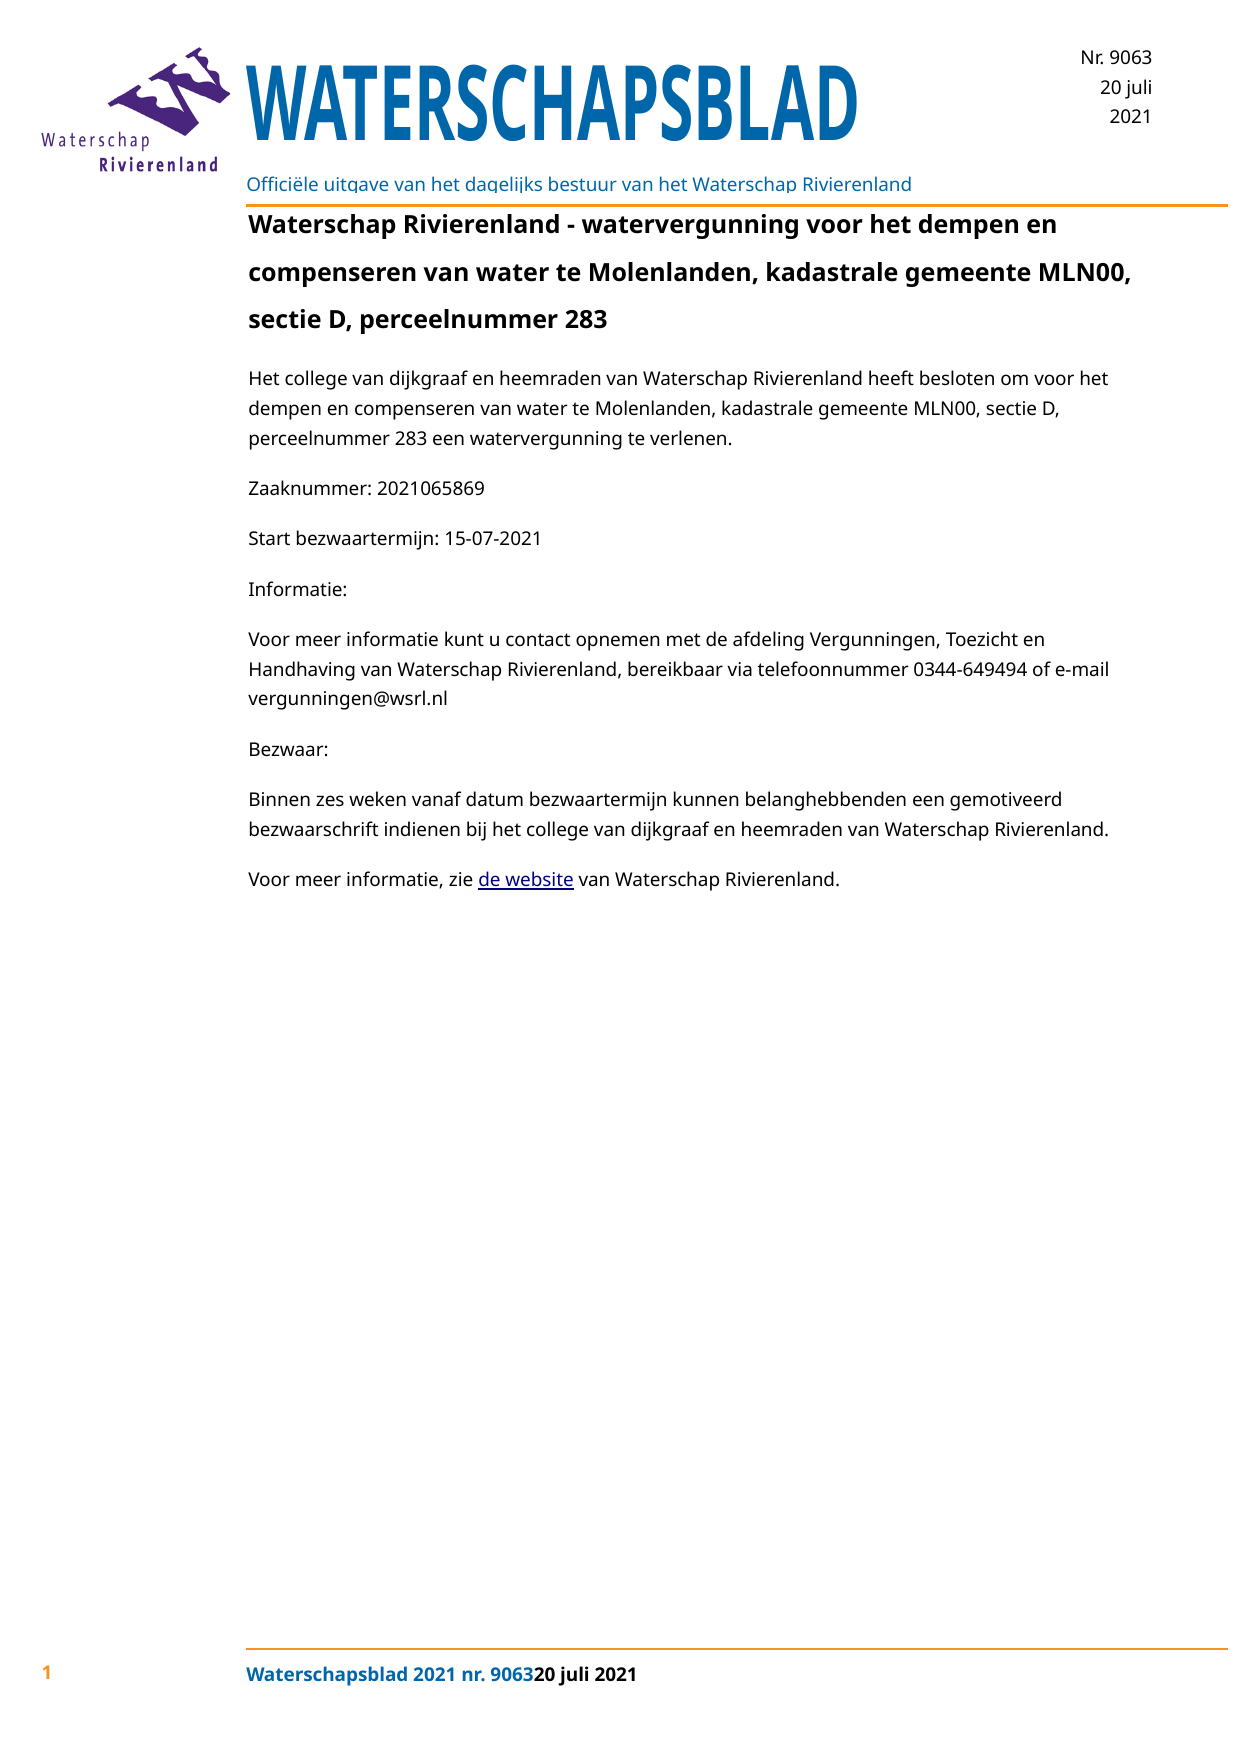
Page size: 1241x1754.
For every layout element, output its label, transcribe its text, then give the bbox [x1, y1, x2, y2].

text Binnen zes weken vanaf datum bezwaartermijn kunnen belanghebbenden een gemotiveerd bezwaarschrift indienen bij het college van dijkgraaf en heemraden van Waterschap Rivierenland. [248, 786, 1152, 842]
text Voor meer informatie, zie de website van Waterschap Rivierenland. [248, 866, 1152, 892]
text Bezwaar: [248, 736, 1152, 762]
picture [41, 47, 231, 172]
text Start bezwaartermijn: 15-07-2021 [248, 526, 1152, 551]
text Voor meer informatie kunt u contact opnemen met de afdeling Vergunningen, Toezicht en Handhaving van Waterschap Rivierenland, bereikbaar via telefoonnummer 0344-649494 of e-mail vergunningen@wsrl.nl [248, 626, 1152, 711]
text Informatie: [248, 576, 1152, 602]
text Waterschap Rivierenland - watervergunning voor het dempen en compenseren van water te Molenlanden, kadastrale gemeente MLN00, sectie D, perceelnummer 283 [248, 207, 1152, 336]
text Het college van dijkgraaf en heemraden van Waterschap Rivierenland heeft besloten om voor het dempen en compenseren van water te Molenlanden, kadastrale gemeente MLN00, sectie D, perceelnummer 283 een watervergunning te verlenen. [248, 366, 1152, 450]
text Zaaknummer: 2021065869 [248, 475, 1152, 501]
